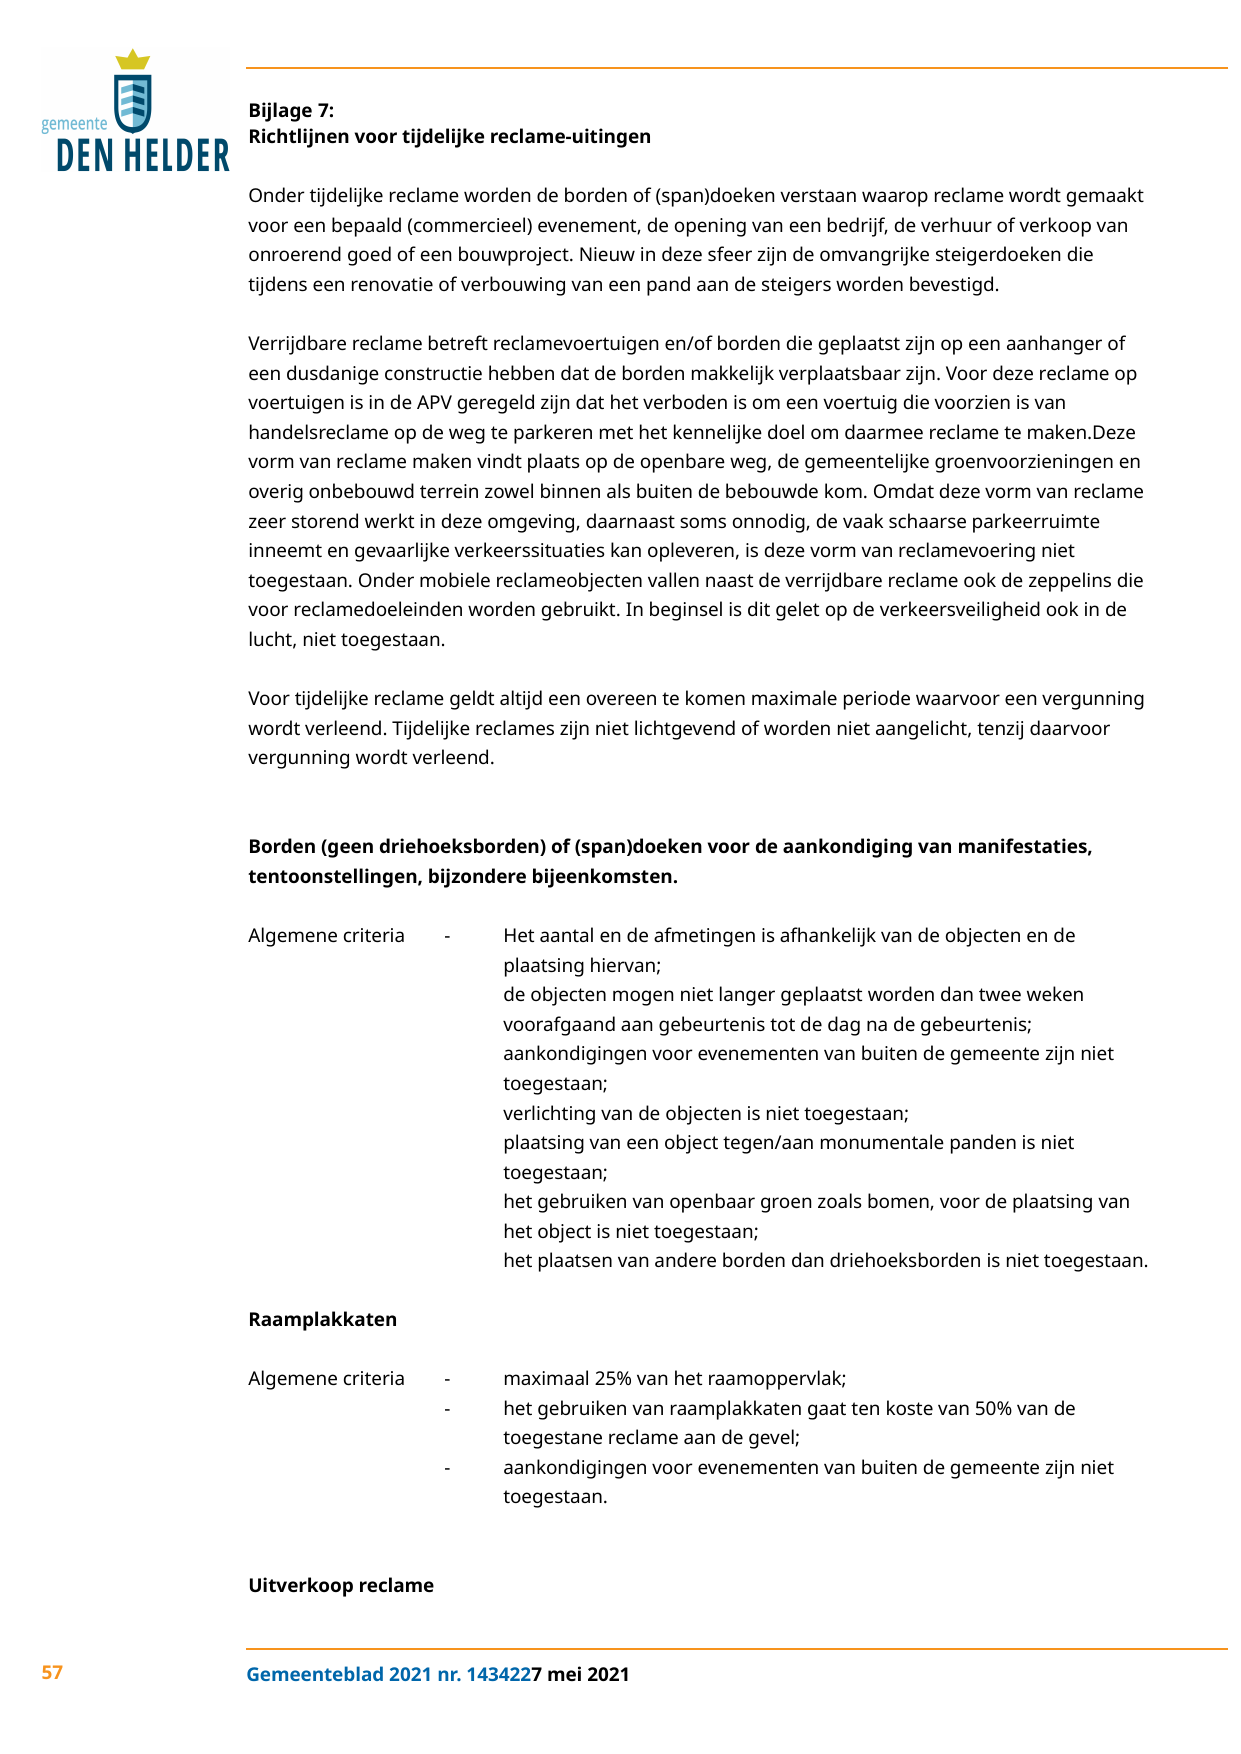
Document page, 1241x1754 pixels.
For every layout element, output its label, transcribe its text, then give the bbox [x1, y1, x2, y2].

picture [41, 47, 231, 172]
text Raamplakkaten [248, 1306, 1152, 1332]
picture [63, 144, 68, 165]
text Bijlage 7: [248, 95, 1152, 123]
table_header maximaal 25% van het raamoppervlak; het gebruiken van raamplakkaten gaat ten koste van 50% van de toegestane reclame aan de gevel; aankondigingen voor evenementen van buiten de gemeente zijn niet toegestaan. [444, 1365, 1152, 1509]
table_header Algemene criteria [248, 922, 444, 1273]
text Borden (geen driehoeksborden) of (span)doeken voor de aankondiging van manifestaties, tentoonstellingen, bijzondere bijeenkomsten. [248, 833, 1152, 889]
picture [100, 154, 106, 172]
table_header Algemene criteria [248, 1365, 444, 1509]
text Verrijdbare reclame betreft reclamevoertuigen en/of borden die geplaatst zijn op een aanhanger of een dusdanige constructie hebben dat de borden makkelijk verplaatsbaar zijn. Voor deze reclame op voertuigen is in de APV geregeld zijn dat het verboden is om een voertuig die voorzien is van handelsreclame op de weg te parkeren met het kennelijke doel om daarmee reclame te maken.Deze vorm van reclame maken vindt plaats op de openbare weg, de gemeentelijke groenvoorzieningen en overig onbebouwd terrein zowel binnen als buiten de bebouwde kom. Omdat deze vorm van reclame zeer storend werkt in deze omgeving, daarnaast soms onnodig, de vaak schaarse parkeerruimte inneemt en gevaarlijke verkeerssituaties kan opleveren, is deze vorm van reclamevoering niet toegestaan. Onder mobiele reclameobjecten vallen naast de verrijdbare reclame ook de zeppelins die voor reclamedoeleinden worden gebruikt. In beginsel is dit gelet op de verkeersveiligheid ook in de lucht, niet toegestaan. [248, 330, 1152, 652]
picture [130, 157, 135, 172]
text Richtlijnen voor tijdelijke reclame-uitingen [248, 123, 1152, 149]
text Uitverkoop reclame [248, 1572, 1152, 1598]
picture [220, 160, 224, 172]
text Onder tijdelijke reclame worden de borden of (span)doeken verstaan waarop reclame wordt gemaakt voor een bepaald (commercieel) evenement, de opening van een bedrijf, de verhuur of verkoop van onroerend goed of een bouwproject. Nieuw in deze sfeer zijn de omvangrijke steigerdoeken die tijdens een renovatie of verbouwing van een pand aan de steigers worden bevestigd. [248, 182, 1152, 297]
text Voor tijdelijke reclame geldt altijd een overeen te komen maximale periode waarvoor een vergunning wordt verleend. Tijdelijke reclames zijn niet lichtgevend of worden niet aangelicht, tenzij daarvoor vergunning wordt verleend. [248, 685, 1152, 770]
table_header Het aantal en de afmetingen is afhankelijk van de objecten en de plaatsing hiervan; de objecten mogen niet langer geplaatst worden dan twee weken voorafgaand aan gebeurtenis tot de dag na de gebeurtenis; aankondigingen voor evenementen van buiten de gemeente zijn niet toegestaan; verlichting van de objecten is niet toegestaan; plaatsing van een object tegen/aan monumentale panden is niet toegestaan; het gebruiken van openbaar groen zoals bomen, voor de plaatsing van het object is niet toegestaan; het plaatsen van andere borden dan driehoeksborden is niet toegestaan. [444, 922, 1152, 1273]
picture [182, 144, 187, 165]
